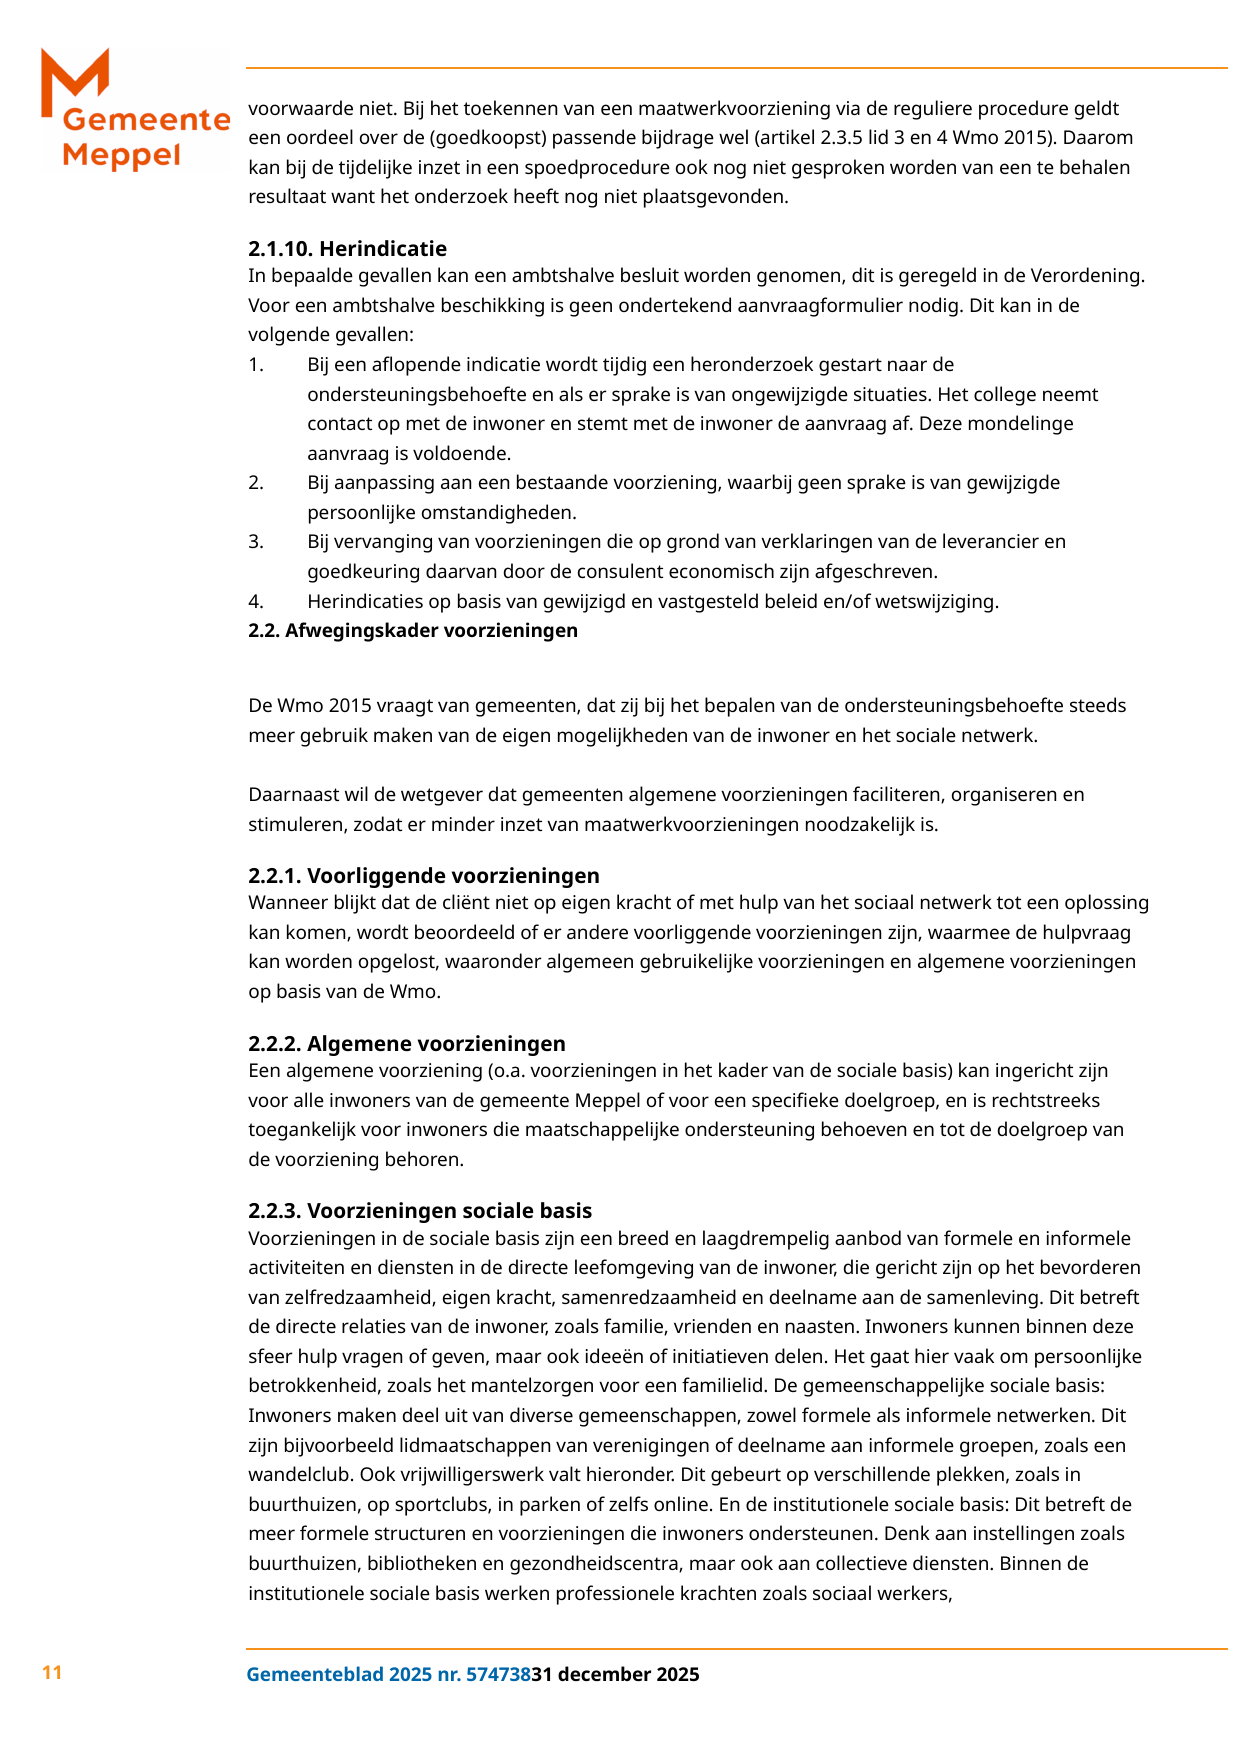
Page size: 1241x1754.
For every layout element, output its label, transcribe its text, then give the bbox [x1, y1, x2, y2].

list Bij aanpassing aan een bestaande voorziening, waarbij geen sprake is van gewijzigde persoonlijke omstandigheden. [248, 469, 1152, 525]
text In bepaalde gevallen kan een ambtshalve besluit worden genomen, dit is geregeld in de Verordening. Voor een ambtshalve beschikking is geen ondertekend aanvraagformulier nodig. Dit kan in de volgende gevallen: [248, 262, 1152, 347]
text voorwaarde niet. Bij het toekennen van een maatwerkvoorziening via de reguliere procedure geldt een oordeel over de (goedkoopst) passende bijdrage wel (artikel 2.3.5 lid 3 en 4 Wmo 2015). Daarom kan bij de tijdelijke inzet in een spoedprocedure ook nog niet gesproken worden van een te behalen resultaat want het onderzoek heeft nog niet plaatsgevonden. [248, 95, 1152, 209]
list Herindicaties op basis van gewijzigd en vastgesteld beleid en/of wetswijziging. [248, 588, 1152, 613]
text Een algemene voorziening (o.a. voorzieningen in het kader van de sociale basis) kan ingericht zijn voor alle inwoners van de gemeente Meppel of voor een specifieke doelgroep, en is rechtstreeks toegankelijk voor inwoners die maatschappelijke ondersteuning behoeven en tot de doelgroep van de voorziening behoren. [248, 1057, 1152, 1172]
list Bij vervanging van voorzieningen die op grond van verklaringen van de leverancier en goedkeuring daarvan door de consulent economisch zijn afgeschreven. [248, 529, 1152, 584]
list Bij een aflopende indicatie wordt tijdig een heronderzoek gestart naar de ondersteuningsbehoefte en als er sprake is van ongewijzigde situaties. Het college neemt contact op met de inwoner en stemt met de inwoner de aanvraag af. Deze mondelinge aanvraag is voldoende. [248, 351, 1152, 466]
text 2.2.1. Voorliggende voorzieningen [248, 861, 1152, 889]
text 2.2.3. Voorzieningen sociale basis [248, 1196, 1152, 1225]
text Daarnaast wil de wetgever dat gemeenten algemene voorzieningen faciliteren, organiseren en stimuleren, zodat er minder inzet van maatwerkvoorzieningen noodzakelijk is. [248, 781, 1152, 836]
text 2.2. Afwegingskader voorzieningen [248, 617, 1152, 643]
text De Wmo 2015 vraagt van gemeenten, dat zij bij het bepalen van de ondersteuningsbehoefte steeds meer gebruik maken van de eigen mogelijkheden van de inwoner en het sociale netwerk. [248, 692, 1152, 748]
text Voorzieningen in de sociale basis zijn een breed en laagdrempelig aanbod van formele en informele activiteiten en diensten in de directe leefomgeving van de inwoner, die gericht zijn op het bevorderen van zelfredzaamheid, eigen kracht, samenredzaamheid en deelname aan de samenleving. Dit betreft de directe relaties van de inwoner, zoals familie, vrienden en naasten. Inwoners kunnen binnen deze sfeer hulp vragen of geven, maar ook ideeën of initiatieven delen. Het gaat hier vaak om persoonlijke betrokkenheid, zoals het mantelzorgen voor een familielid. De gemeenschappelijke sociale basis: Inwoners maken deel uit van diverse gemeenschappen, zowel formele als informele netwerken. Dit zijn bijvoorbeeld lidmaatschappen van verenigingen of deelname aan informele groepen, zoals een wandelclub. Ook vrijwilligerswerk valt hieronder. Dit gebeurt op verschillende plekken, zoals in buurthuizen, op sportclubs, in parken of zelfs online. En de institutionele sociale basis: Dit betreft de meer formele structuren en voorzieningen die inwoners ondersteunen. Denk aan instellingen zoals buurthuizen, bibliotheken en gezondheidscentra, maar ook aan collectieve diensten. Binnen de institutionele sociale basis werken professionele krachten zoals sociaal werkers, [248, 1225, 1152, 1606]
text 2.2.2. Algemene voorzieningen [248, 1029, 1152, 1057]
picture [41, 47, 231, 172]
text Wanneer blijkt dat de cliënt niet op eigen kracht of met hulp van het sociaal netwerk tot een oplossing kan komen, wordt beoordeeld of er andere voorliggende voorzieningen zijn, waarmee de hulpvraag kan worden opgelost, waaronder algemeen gebruikelijke voorzieningen en algemene voorzieningen op basis van de Wmo. [248, 889, 1152, 1004]
text 2.1.10. Herindicatie [248, 234, 1152, 262]
